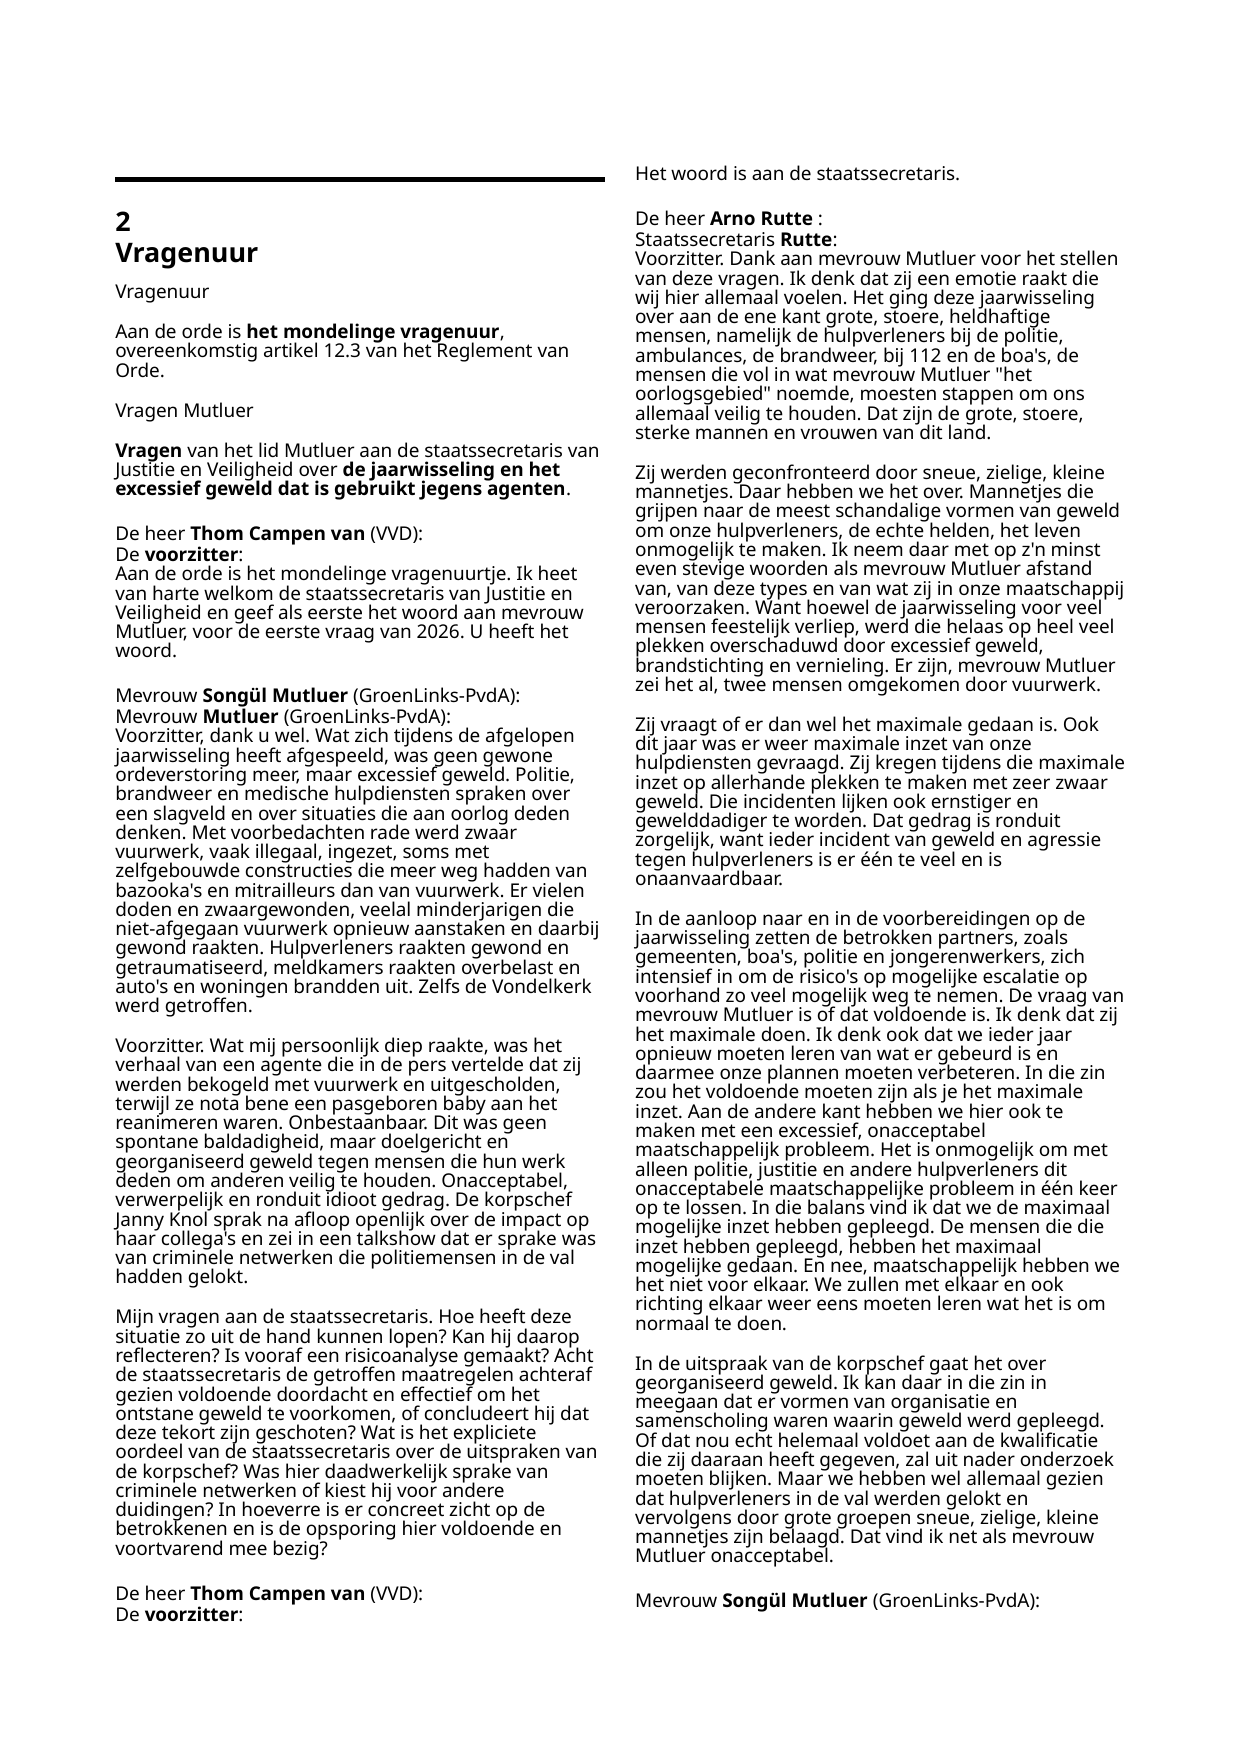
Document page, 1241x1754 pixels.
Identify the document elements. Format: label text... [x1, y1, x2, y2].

text Staatssecretaris Rutte: [635, 231, 1125, 250]
text De heer Thom Campen van (VVD): [115, 520, 605, 546]
text De heer Arno Rutte : [635, 205, 1125, 231]
text In de aanloop naar en in de voorbereidingen op de jaarwisseling zetten de betrokken partners, zoals gemeenten, boa's, politie en jongerenwerkers, zich intensief in om de risico's op mogelijke escalatie op voorhand zo veel mogelijk weg te nemen. De vraag van mevrouw Mutluer is of dat voldoende is. Ik denk dat zij het maximale doen. Ik denk ook dat we ieder jaar opnieuw moeten leren van wat er gebeurd is en daarmee onze plannen moeten verbeteren. In die zin zou het voldoende moeten zijn als je het maximale inzet. Aan de andere kant hebben we hier ook te maken met een excessief, onacceptabel maatschappelijk probleem. Het is onmogelijk om met alleen politie, justitie en andere hulpverleners dit onacceptabele maatschappelijke probleem in één keer op te lossen. In die balans vind ik dat we de maximaal mogelijke inzet hebben gepleegd. De mensen die die inzet hebben gepleegd, hebben het maximaal mogelijke gedaan. En nee, maatschappelijk hebben we het niet voor elkaar. We zullen met elkaar en ook richting elkaar weer eens moeten leren wat het is om normaal te doen. [635, 910, 1125, 1334]
text Het woord is aan de staatssecretaris. [635, 165, 1125, 184]
text Voorzitter. Dank aan mevrouw Mutluer voor het stellen van deze vragen. Ik denk dat zij een emotie raakt die wij hier allemaal voelen. Het ging deze jaarwisseling over aan de ene kant grote, stoere, heldhaftige mensen, namelijk de hulpverleners bij de politie, ambulances, de brandweer, bij 112 en de boa's, de mensen die vol in wat mevrouw Mutluer "het oorlogsgebied" noemde, moesten stappen om ons allemaal veilig te houden. Dat zijn de grote, stoere, sterke mannen en vrouwen van dit land. [635, 250, 1125, 443]
text Mijn vragen aan de staatssecretaris. Hoe heeft deze situatie zo uit de hand kunnen lopen? Kan hij daarop reflecteren? Is vooraf een risicoanalyse gemaakt? Acht de staatssecretaris de getroffen maatregelen achteraf gezien voldoende doordacht en effectief om het ontstane geweld te voorkomen, of concludeert hij dat deze tekort zijn geschoten? Wat is het expliciete oordeel van de staatssecretaris over de uitspraken van de korpschef? Was hier daadwerkelijk sprake van criminele netwerken of kiest hij voor andere duidingen? In hoeverre is er concreet zicht op de betrokkenen en is de opsporing hier voldoende en voortvarend mee bezig? [115, 1308, 605, 1559]
text Vragen Mutluer [115, 402, 605, 421]
text Voorzitter. Wat mij persoonlijk diep raakte, was het verhaal van een agente die in de pers vertelde dat zij werden bekogeld met vuurwerk en uitgescholden, terwijl ze nota bene een pasgeboren baby aan het reanimeren waren. Onbestaanbaar. Dit was geen spontane baldadigheid, maar doelgericht en georganiseerd geweld tegen mensen die hun werk deden om anderen veilig te houden. Onacceptabel, verwerpelijk en ronduit idioot gedrag. De korpschef Janny Knol sprak na afloop openlijk over de impact op haar collega's en zei in een talkshow dat er sprake was van criminele netwerken die politiemensen in de val hadden gelokt. [115, 1037, 605, 1288]
text Vragenuur [115, 239, 605, 283]
text 2 [115, 203, 605, 239]
text Mevrouw Songül Mutluer (GroenLinks-PvdA): [115, 682, 605, 708]
text In de uitspraak van de korpschef gaat het over georganiseerd geweld. Ik kan daar in die zin in meegaan dat er vormen van organisatie en samenscholing waren waarin geweld werd gepleegd. Of dat nou echt helemaal voldoet aan de kwalificatie die zij daaraan heeft gegeven, zal uit nader onderzoek moeten blijken. Maar we hebben wel allemaal gezien dat hulpverleners in de val werden gelokt en vervolgens door grote groepen sneue, zielige, kleine mannetjes zijn belaagd. Dat vind ik net als mevrouw Mutluer onacceptabel. [635, 1355, 1125, 1567]
text De heer Thom Campen van (VVD): [115, 1580, 605, 1606]
text Mevrouw Songül Mutluer (GroenLinks-PvdA): [635, 1587, 1125, 1613]
text Vragen van het lid Mutluer aan de staatssecretaris van Justitie en Veiligheid over de jaarwisseling en het excessief geweld dat is gebruikt jegens agenten. [115, 442, 605, 499]
text Vragenuur [115, 283, 605, 302]
text Aan de orde is het mondelinge vragenuurtje. Ik heet van harte welkom de staatssecretaris van Justitie en Veiligheid en geef als eerste het woord aan mevrouw Mutluer, voor de eerste vraag van 2026. U heeft het woord. [115, 565, 605, 662]
text De voorzitter: [115, 546, 605, 565]
text Voorzitter, dank u wel. Wat zich tijdens de afgelopen jaarwisseling heeft afgespeeld, was geen gewone ordeverstoring meer, maar excessief geweld. Politie, brandweer en medische hulpdiensten spraken over een slagveld en over situaties die aan oorlog deden denken. Met voorbedachten rade werd zwaar vuurwerk, vaak illegaal, ingezet, soms met zelfgebouwde constructies die meer weg hadden van bazooka's en mitrailleurs dan van vuurwerk. Er vielen doden en zwaargewonden, veelal minderjarigen die niet-afgegaan vuurwerk opnieuw aanstaken en daarbij gewond raakten. Hulpverleners raakten gewond en getraumatiseerd, meldkamers raakten overbelast en auto's en woningen brandden uit. Zelfs de Vondelkerk werd getroffen. [115, 727, 605, 1016]
text Mevrouw Mutluer (GroenLinks-PvdA): [115, 708, 605, 727]
text De voorzitter: [115, 1606, 605, 1625]
text Zij werden geconfronteerd door sneue, zielige, kleine mannetjes. Daar hebben we het over. Mannetjes die grijpen naar de meest schandalige vormen van geweld om onze hulpverleners, de echte helden, het leven onmogelijk te maken. Ik neem daar met op z'n minst even stevige woorden als mevrouw Mutluer afstand van, van deze types en van wat zij in onze maatschappij veroorzaken. Want hoewel de jaarwisseling voor veel mensen feestelijk verliep, werd die helaas op heel veel plekken overschaduwd door excessief geweld, brandstichting en vernieling. Er zijn, mevrouw Mutluer zei het al, twee mensen omgekomen door vuurwerk. [635, 464, 1125, 695]
text Zij vraagt of er dan wel het maximale gedaan is. Ook dit jaar was er weer maximale inzet van onze hulpdiensten gevraagd. Zij kregen tijdens die maximale inzet op allerhande plekken te maken met zeer zwaar geweld. Die incidenten lijken ook ernstiger en gewelddadiger te worden. Dat gedrag is ronduit zorgelijk, want ieder incident van geweld en agressie tegen hulpverleners is er één te veel en is onaanvaardbaar. [635, 716, 1125, 889]
text Aan de orde is het mondelinge vragenuur, overeenkomstig artikel 12.3 van het Reglement van Orde. [115, 323, 605, 381]
